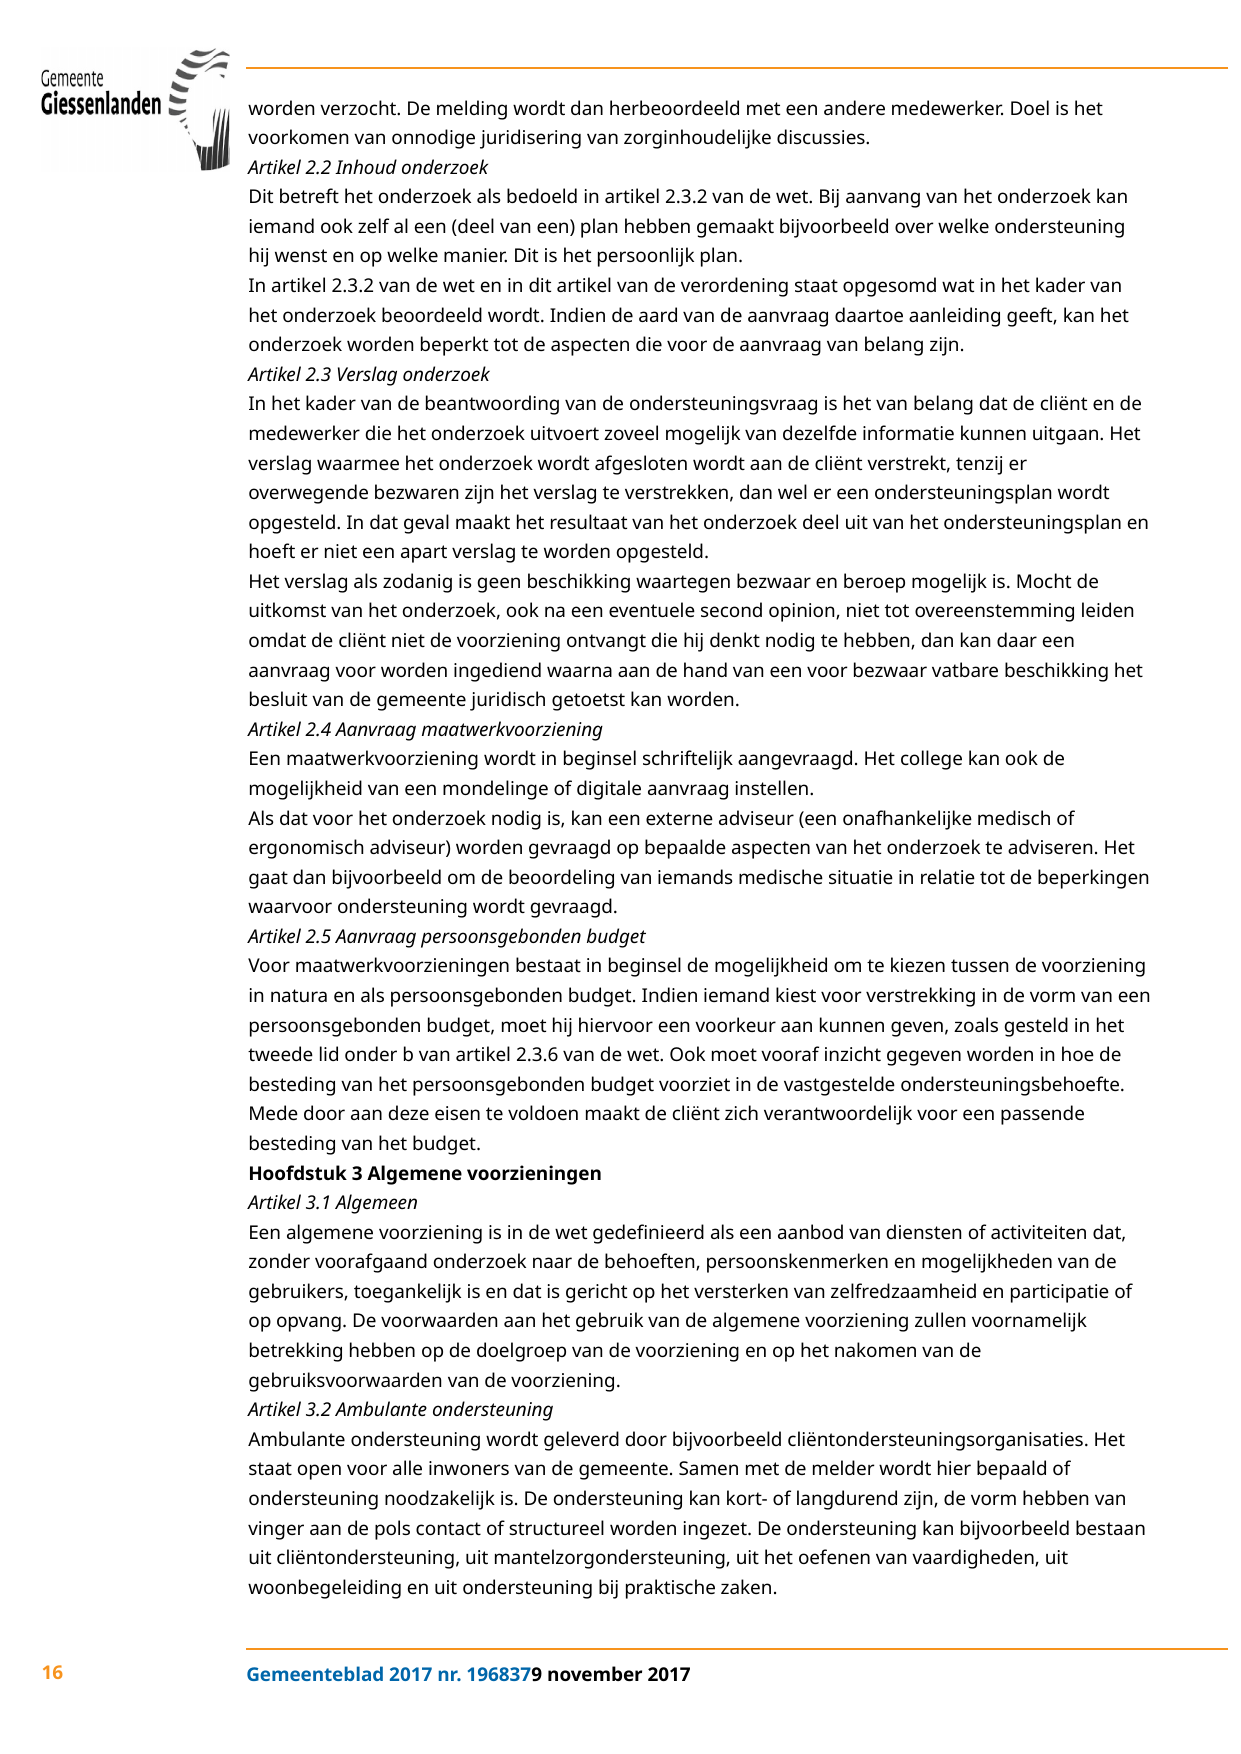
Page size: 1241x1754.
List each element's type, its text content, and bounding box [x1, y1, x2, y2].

text Voor maatwerkvoorzieningen bestaat in beginsel de mogelijkheid om te kiezen tussen de voorziening in natura en als persoonsgebonden budget. Indien iemand kiest voor verstrekking in de vorm van een persoonsgebonden budget, moet hij hiervoor een voorkeur aan kunnen geven, zoals gesteld in het tweede lid onder b van artikel 2.3.6 van de wet. Ook moet vooraf inzicht gegeven worden in hoe de besteding van het persoonsgebonden budget voorziet in de vastgestelde ondersteuningsbehoefte. Mede door aan deze eisen te voldoen maakt de cliënt zich verantwoordelijk voor een passende besteding van het budget. [248, 953, 1152, 1156]
text Als dat voor het onderzoek nodig is, kan een externe adviseur (een onafhankelijke medisch of ergonomisch adviseur) worden gevraagd op bepaalde aspecten van het onderzoek te adviseren. Het gaat dan bijvoorbeeld om de beoordeling van iemands medische situatie in relatie tot de beperkingen waarvoor ondersteuning wordt gevraagd. [248, 805, 1152, 919]
text worden verzocht. De melding wordt dan herbeoordeeld met een andere medewerker. Doel is het voorkomen van onnodige juridisering van zorginhoudelijke discussies. [248, 95, 1152, 150]
text Artikel 2.4 Aanvraag maatwerkvoorziening [248, 716, 1152, 742]
text Artikel 2.2 Inhoud onderzoek [248, 154, 1152, 180]
text Artikel 2.3 Verslag onderzoek [248, 361, 1152, 387]
text Een maatwerkvoorziening wordt in beginsel schriftelijk aangevraagd. Het college kan ook de mogelijkheid van een mondelinge of digitale aanvraag instellen. [248, 746, 1152, 801]
text In artikel 2.3.2 van de wet en in dit artikel van de verordening staat opgesomd wat in het kader van het onderzoek beoordeeld wordt. Indien de aard van de aanvraag daartoe aanleiding geeft, kan het onderzoek worden beperkt tot de aspecten die voor de aanvraag van belang zijn. [248, 272, 1152, 357]
text Artikel 2.5 Aanvraag persoonsgebonden budget [248, 923, 1152, 949]
text Ambulante ondersteuning wordt geleverd door bijvoorbeeld cliëntondersteuningsorganisaties. Het staat open voor alle inwoners van de gemeente. Samen met de melder wordt hier bepaald of ondersteuning noodzakelijk is. De ondersteuning kan kort- of langdurend zijn, de vorm hebben van vinger aan de pols contact of structureel worden ingezet. De ondersteuning kan bijvoorbeeld bestaan uit cliëntondersteuning, uit mantelzorgondersteuning, uit het oefenen van vaardigheden, uit woonbegeleiding en uit ondersteuning bij praktische zaken. [248, 1426, 1152, 1600]
text Artikel 3.1 Algemeen [248, 1189, 1152, 1215]
picture [41, 47, 231, 172]
text Het verslag als zodanig is geen beschikking waartegen bezwaar en beroep mogelijk is. Mocht de uitkomst van het onderzoek, ook na een eventuele second opinion, niet tot overeenstemming leiden omdat de cliënt niet de voorziening ontvangt die hij denkt nodig te hebben, dan kan daar een aanvraag voor worden ingediend waarna aan de hand van een voor bezwaar vatbare beschikking het besluit van de gemeente juridisch getoetst kan worden. [248, 568, 1152, 712]
text Hoofdstuk 3 Algemene voorzieningen [248, 1160, 1152, 1186]
text Dit betreft het onderzoek als bedoeld in artikel 2.3.2 van de wet. Bij aanvang van het onderzoek kan iemand ook zelf al een (deel van een) plan hebben gemaakt bijvoorbeeld over welke ondersteuning hij wenst en op welke manier. Dit is het persoonlijk plan. [248, 183, 1152, 268]
text In het kader van de beantwoording van de ondersteuningsvraag is het van belang dat de cliënt en de medewerker die het onderzoek uitvoert zoveel mogelijk van dezelfde informatie kunnen uitgaan. Het verslag waarmee het onderzoek wordt afgesloten wordt aan de cliënt verstrekt, tenzij er overwegende bezwaren zijn het verslag te verstrekken, dan wel er een ondersteuningsplan wordt opgesteld. In dat geval maakt het resultaat van het onderzoek deel uit van het ondersteuningsplan en hoeft er niet een apart verslag te worden opgesteld. [248, 391, 1152, 564]
text Een algemene voorziening is in de wet gedefinieerd als een aanbod van diensten of activiteiten dat, zonder voorafgaand onderzoek naar de behoeften, persoonskenmerken en mogelijkheden van de gebruikers, toegankelijk is en dat is gericht op het versterken van zelfredzaamheid en participatie of op opvang. De voorwaarden aan het gebruik van de algemene voorziening zullen voornamelijk betrekking hebben op de doelgroep van de voorziening en op het nakomen van de gebruiksvoorwaarden van de voorziening. [248, 1219, 1152, 1393]
text Artikel 3.2 Ambulante ondersteuning [248, 1396, 1152, 1422]
